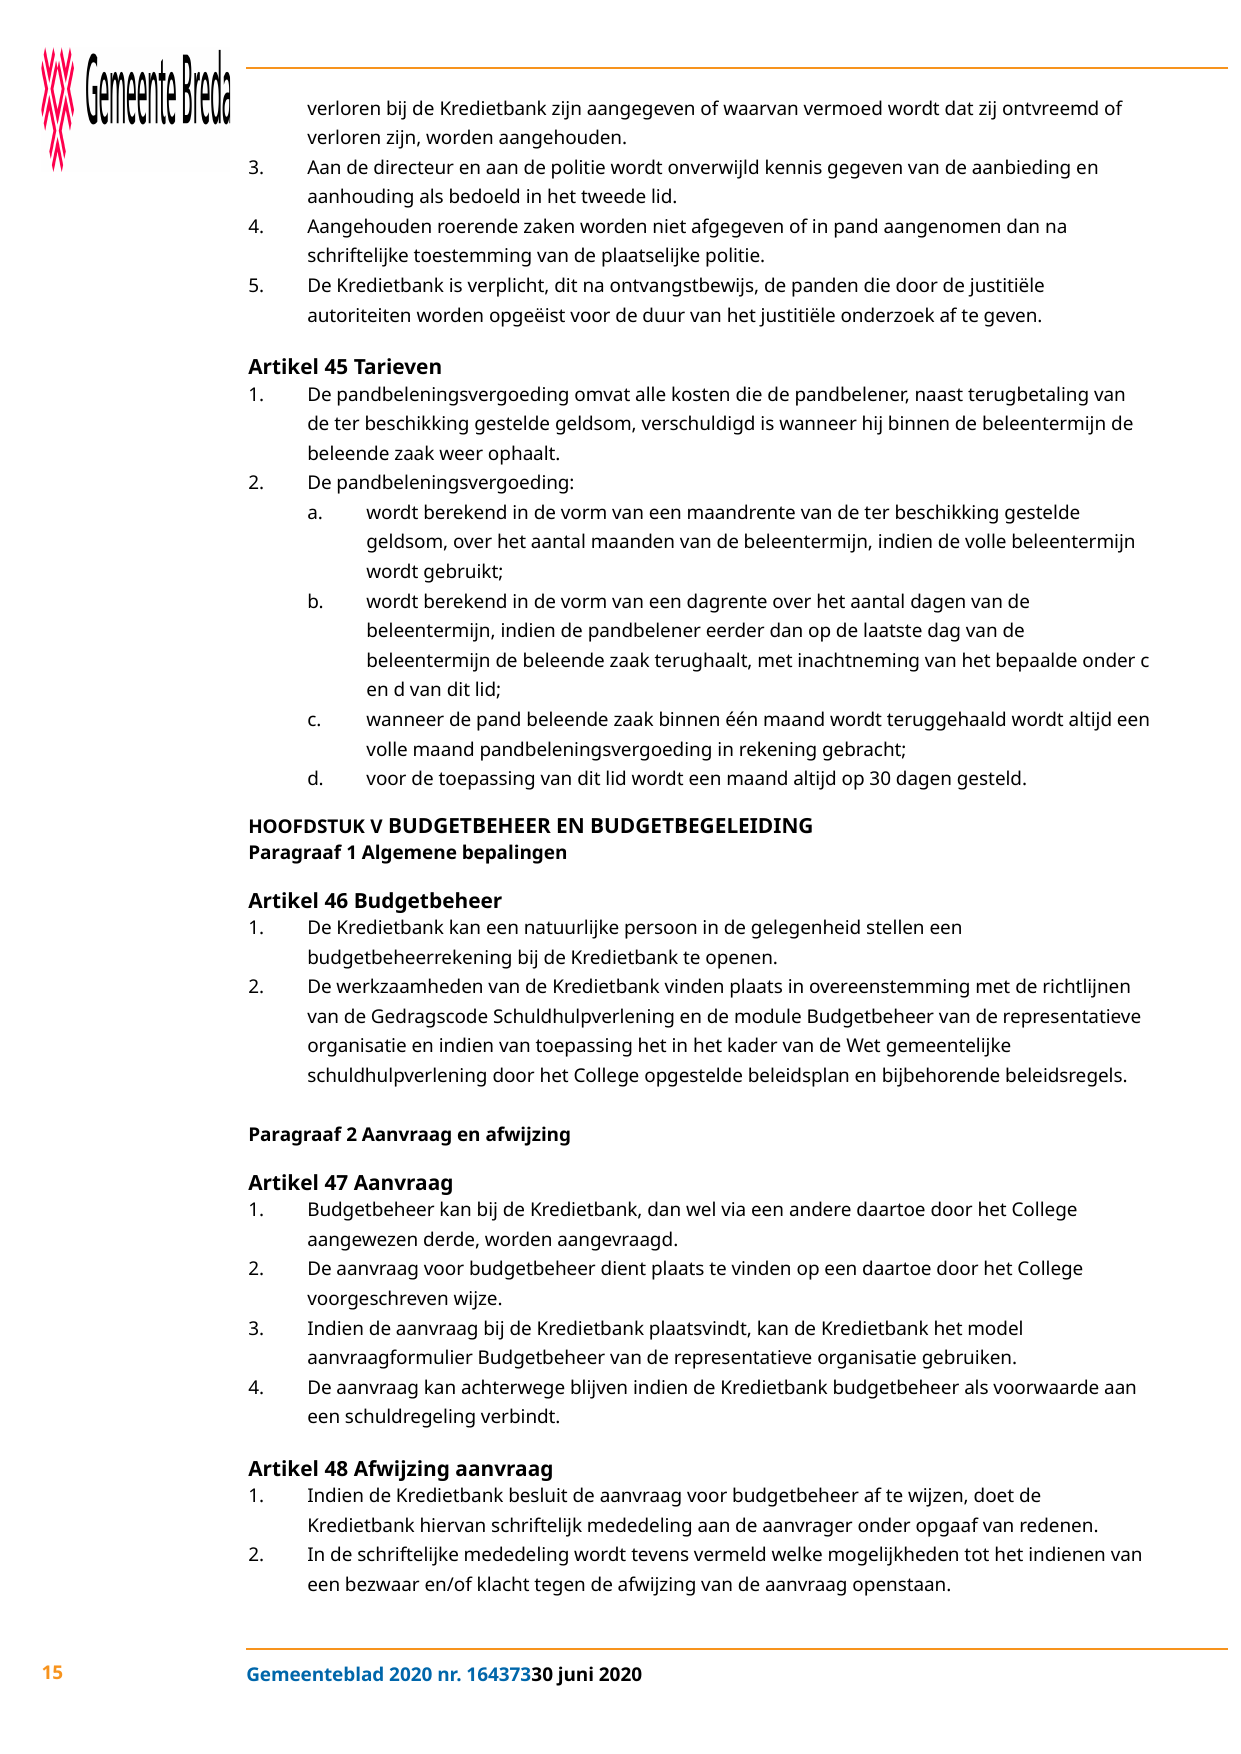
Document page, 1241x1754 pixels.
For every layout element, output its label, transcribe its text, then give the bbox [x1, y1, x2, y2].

list voor de toepassing van dit lid wordt een maand altijd op 30 dagen gesteld. [307, 765, 1152, 791]
text HOOFDSTUK V BUDGETBEHEER EN BUDGETBEGELEIDING [248, 811, 1152, 839]
list Indien de Kredietbank besluit de aanvraag voor budgetbeheer af te wijzen, doet de Kredietbank hiervan schriftelijk mededeling aan de aanvrager onder opgaaf van redenen. [248, 1482, 1152, 1538]
list wanneer de pand beleende zaak binnen één maand wordt teruggehaald wordt altijd een volle maand pandbeleningsvergoeding in rekening gebracht; [307, 706, 1152, 761]
list Aan de directeur en aan de politie wordt onverwijld kennis gegeven van de aanbieding en aanhouding als bedoeld in het tweede lid. [248, 154, 1152, 209]
list Indien de aanvraag bij de Kredietbank plaatsvindt, kan de Kredietbank het model aanvraagformulier Budgetbeheer van de representatieve organisatie gebruiken. [248, 1315, 1152, 1370]
text Paragraaf 1 Algemene bepalingen [248, 839, 1152, 865]
list De pandbeleningsvergoeding: [248, 469, 1152, 495]
text Artikel 46 Budgetbeheer [248, 886, 1152, 914]
list De Kredietbank kan een natuurlijke persoon in de gelegenheid stellen een budgetbeheerrekening bij de Kredietbank te openen. [248, 914, 1152, 970]
picture [41, 47, 231, 172]
text Paragraaf 2 Aanvraag en afwijzing [248, 1121, 1152, 1147]
list verloren bij de Kredietbank zijn aangegeven of waarvan vermoed wordt dat zij ontvreemd of verloren zijn, worden aangehouden. [248, 95, 1152, 150]
list De aanvraag kan achterwege blijven indien de Kredietbank budgetbeheer als voorwaarde aan een schuldregeling verbindt. [248, 1374, 1152, 1429]
text Artikel 45 Tarieven [248, 352, 1152, 381]
list In de schriftelijke mededeling wordt tevens vermeld welke mogelijkheden tot het indienen van een bezwaar en/of klacht tegen de afwijzing van de aanvraag openstaan. [248, 1542, 1152, 1597]
list Aangehouden roerende zaken worden niet afgegeven of in pand aangenomen dan na schriftelijke toestemming van de plaatselijke politie. [248, 213, 1152, 268]
list Budgetbeheer kan bij de Kredietbank, dan wel via een andere daartoe door het College aangewezen derde, worden aangevraagd. [248, 1196, 1152, 1252]
list wordt berekend in de vorm van een maandrente van de ter beschikking gestelde geldsom, over het aantal maanden van de beleentermijn, indien de volle beleentermijn wordt gebruikt; [307, 499, 1152, 584]
text Artikel 48 Afwijzing aanvraag [248, 1454, 1152, 1482]
list De werkzaamheden van de Kredietbank vinden plaats in overeenstemming met de richtlijnen van de Gedragscode Schuldhulpverlening en de module Budgetbeheer van de representatieve organisatie en indien van toepassing het in het kader van de Wet gemeentelijke schuldhulpverlening door het College opgestelde beleidsplan en bijbehorende beleidsregels. [248, 973, 1152, 1088]
list De aanvraag voor budgetbeheer dient plaats te vinden op een daartoe door het College voorgeschreven wijze. [248, 1256, 1152, 1311]
list wordt berekend in de vorm van een dagrente over het aantal dagen van de beleentermijn, indien de pandbelener eerder dan op de laatste dag van de beleentermijn de beleende zaak terughaalt, met inachtneming van het bepaalde onder c en d van dit lid; [307, 588, 1152, 702]
list De pandbeleningsvergoeding omvat alle kosten die de pandbelener, naast terugbetaling van de ter beschikking gestelde geldsom, verschuldigd is wanneer hij binnen de beleentermijn de beleende zaak weer ophaalt. [248, 381, 1152, 466]
list De Kredietbank is verplicht, dit na ontvangstbewijs, de panden die door de justitiële autoriteiten worden opgeëist voor de duur van het justitiële onderzoek af te geven. [248, 272, 1152, 328]
text Artikel 47 Aanvraag [248, 1168, 1152, 1196]
